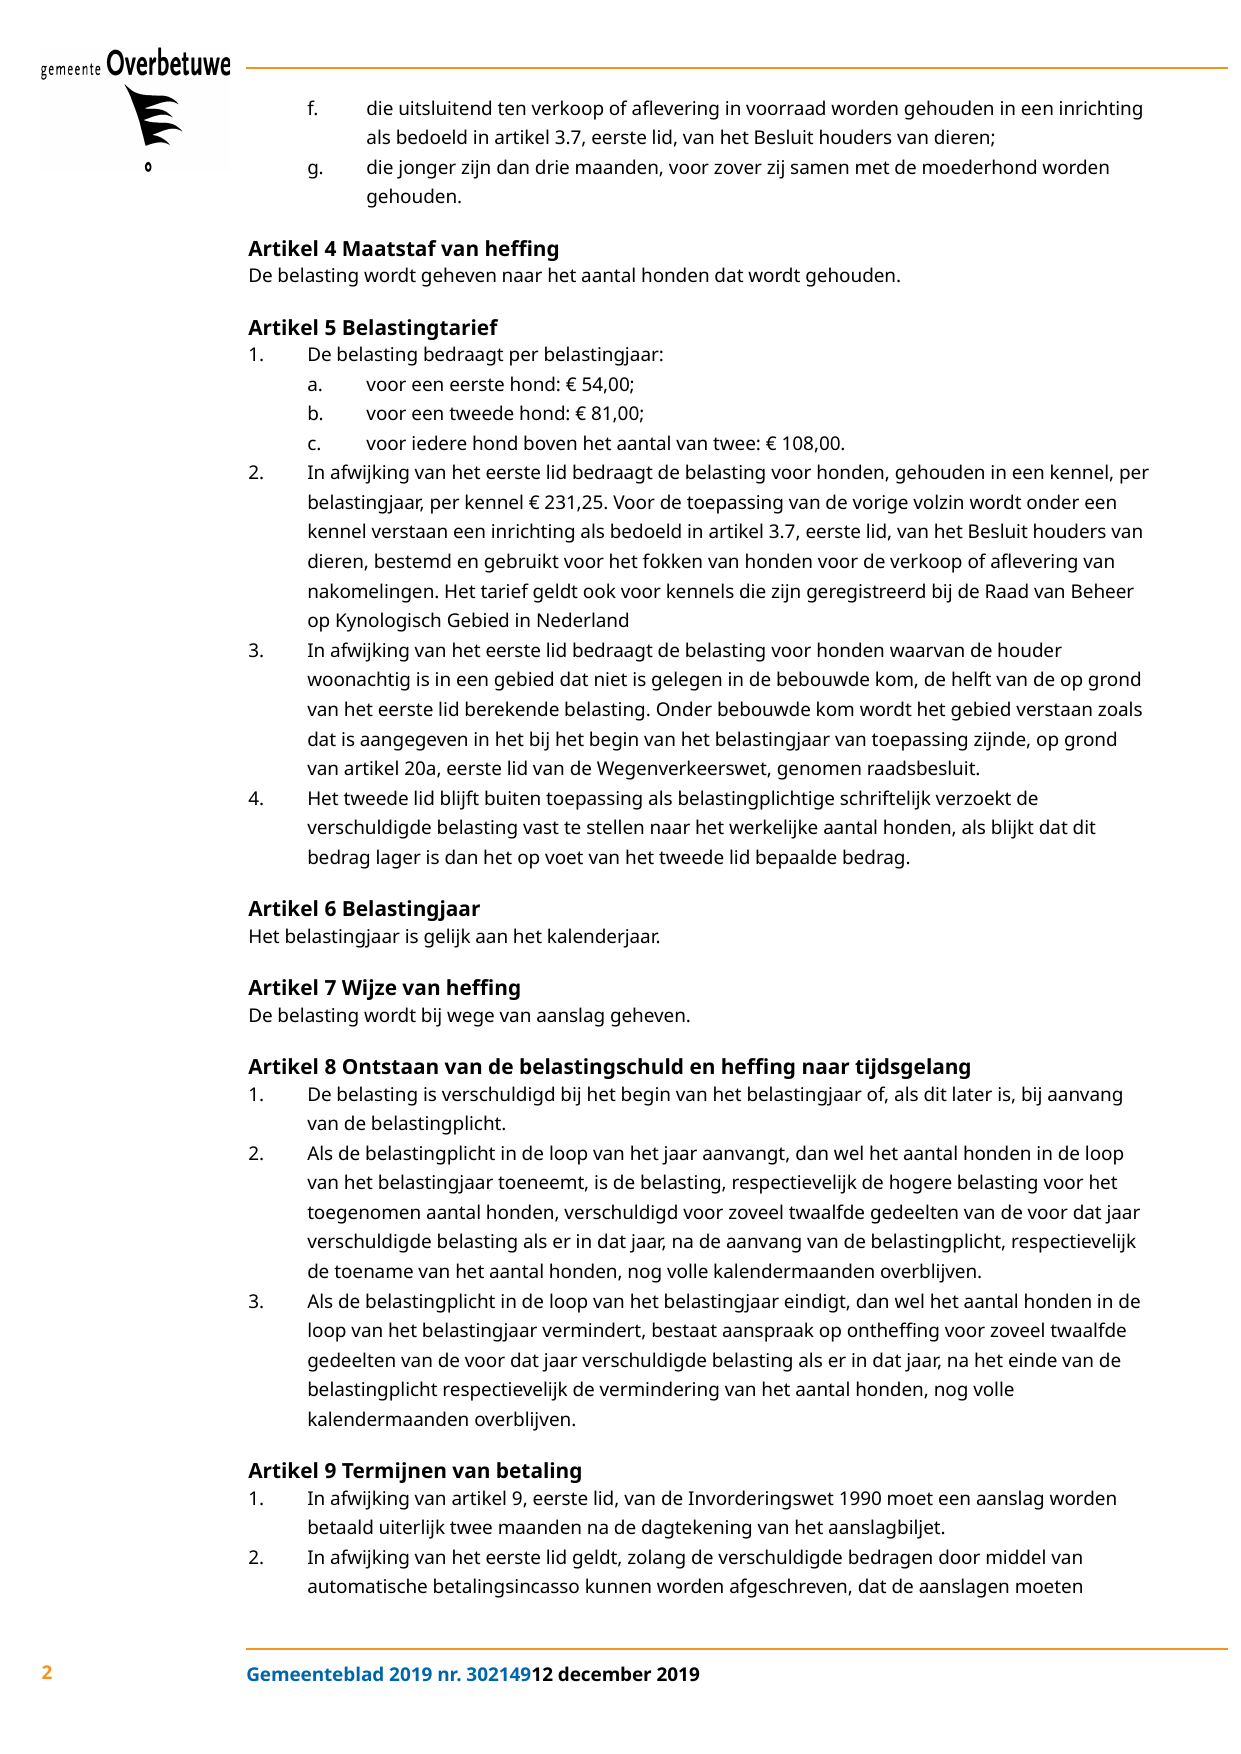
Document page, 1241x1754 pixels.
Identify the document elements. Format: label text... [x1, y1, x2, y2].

picture [41, 47, 231, 172]
list De belasting bedraagt per belastingjaar: [248, 341, 1152, 367]
text De belasting wordt bij wege van aanslag geheven. [248, 1002, 1152, 1028]
list voor een tweede hond: € 81,00; [307, 400, 1152, 426]
list In afwijking van het eerste lid geldt, zolang de verschuldigde bedragen door middel van automatische betalingsincasso kunnen worden afgeschreven, dat de aanslagen moeten [248, 1544, 1152, 1599]
text Artikel 5 Belastingtarief [248, 313, 1152, 341]
list voor iedere hond boven het aantal van twee: € 108,00. [307, 430, 1152, 456]
list die uitsluitend ten verkoop of aflevering in voorraad worden gehouden in een inrichting als bedoeld in artikel 3.7, eerste lid, van het Besluit houders van dieren; [307, 95, 1152, 150]
text Artikel 8 Ontstaan van de belastingschuld en heffing naar tijdsgelang [248, 1052, 1152, 1081]
list In afwijking van artikel 9, eerste lid, van de Invorderingswet 1990 moet een aanslag worden betaald uiterlijk twee maanden na de dagtekening van het aanslagbiljet. [248, 1485, 1152, 1540]
list Het tweede lid blijft buiten toepassing als belastingplichtige schriftelijk verzoekt de verschuldigde belasting vast te stellen naar het werkelijke aantal honden, als blijkt dat dit bedrag lager is dan het op voet van het tweede lid bepaalde bedrag. [248, 785, 1152, 870]
list De belasting is verschuldigd bij het begin van het belastingjaar of, als dit later is, bij aanvang van de belastingplicht. [248, 1081, 1152, 1136]
list Als de belastingplicht in de loop van het jaar aanvangt, dan wel het aantal honden in de loop van het belastingjaar toeneemt, is de belasting, respectievelijk de hogere belasting voor het toegenomen aantal honden, verschuldigd voor zoveel twaalfde gedeelten van de voor dat jaar verschuldigde belasting als er in dat jaar, na de aanvang van de belastingplicht, respectievelijk de toename van het aantal honden, nog volle kalendermaanden overblijven. [248, 1140, 1152, 1284]
text Artikel 4 Maatstaf van heffing [248, 234, 1152, 262]
list In afwijking van het eerste lid bedraagt de belasting voor honden, gehouden in een kennel, per belastingjaar, per kennel € 231,25. Voor de toepassing van de vorige volzin wordt onder een kennel verstaan een inrichting als bedoeld in artikel 3.7, eerste lid, van het Besluit houders van dieren, bestemd en gebruikt voor het fokken van honden voor de verkoop of aflevering van nakomelingen. Het tarief geldt ook voor kennels die zijn geregistreerd bij de Raad van Beheer op Kynologisch Gebied in Nederland [248, 459, 1152, 633]
list In afwijking van het eerste lid bedraagt de belasting voor honden waarvan de houder woonachtig is in een gebied dat niet is gelegen in de bebouwde kom, de helft van de op grond van het eerste lid berekende belasting. Onder bebouwde kom wordt het gebied verstaan zoals dat is aangegeven in het bij het begin van het belastingjaar van toepassing zijnde, op grond van artikel 20a, eerste lid van de Wegenverkeerswet, genomen raadsbesluit. [248, 637, 1152, 781]
text Artikel 9 Termijnen van betaling [248, 1457, 1152, 1485]
text De belasting wordt geheven naar het aantal honden dat wordt gehouden. [248, 262, 1152, 288]
list Als de belastingplicht in de loop van het belastingjaar eindigt, dan wel het aantal honden in de loop van het belastingjaar vermindert, bestaat aanspraak op ontheffing voor zoveel twaalfde gedeelten van de voor dat jaar verschuldigde belasting als er in dat jaar, na het einde van de belastingplicht respectievelijk de vermindering van het aantal honden, nog volle kalendermaanden overblijven. [248, 1288, 1152, 1432]
list voor een eerste hond: € 54,00; [307, 371, 1152, 397]
text Artikel 7 Wijze van heffing [248, 973, 1152, 1002]
list die jonger zijn dan drie maanden, voor zover zij samen met de moederhond worden gehouden. [307, 154, 1152, 209]
text Het belastingjaar is gelijk aan het kalenderjaar. [248, 923, 1152, 949]
text Artikel 6 Belastingjaar [248, 894, 1152, 923]
